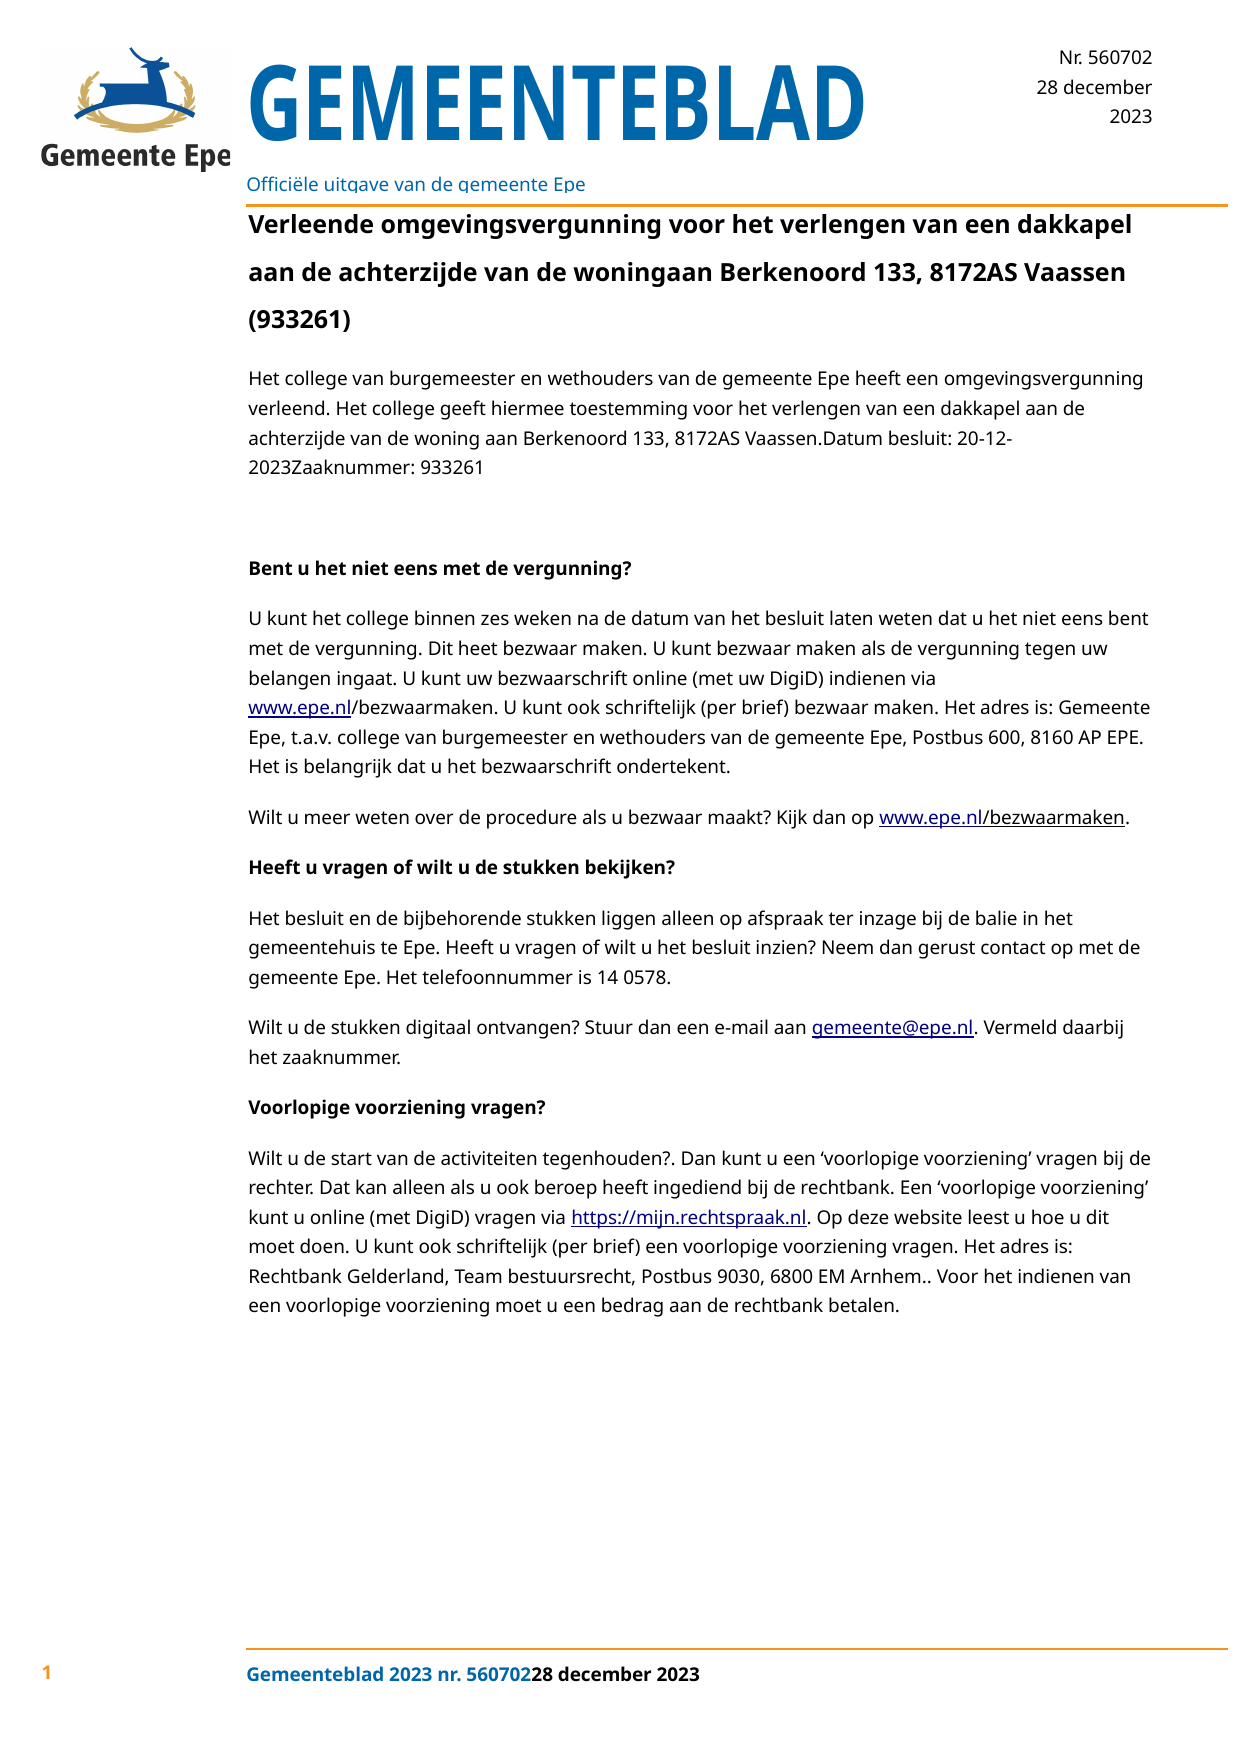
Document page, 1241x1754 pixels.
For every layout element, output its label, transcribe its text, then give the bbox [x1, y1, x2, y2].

text U kunt het college binnen zes weken na de datum van het besluit laten weten dat u het niet eens bent met de vergunning. Dit heet bezwaar maken. U kunt bezwaar maken als de vergunning tegen uw belangen ingaat. U kunt uw bezwaarschrift online (met uw DigiD) indienen via www.epe.nl/bezwaarmaken. U kunt ook schriftelijk (per brief) bezwaar maken. Het adres is: Gemeente Epe, t.a.v. college van burgemeester en wethouders van de gemeente Epe, Postbus 600, 8160 AP EPE. Het is belangrijk dat u het bezwaarschrift ondertekent. [248, 606, 1152, 779]
text Wilt u de stukken digitaal ontvangen? Stuur dan een e-mail aan gemeente@epe.nl. Vermeld daarbij het zaaknummer. [248, 1014, 1152, 1069]
text Verleende omgevingsvergunning voor het verlengen van een dakkapel aan de achterzijde van de woningaan Berkenoord 133, 8172AS Vaassen (933261) [248, 207, 1152, 336]
text Het besluit en de bijbehorende stukken liggen alleen op afspraak ter inzage bij de balie in het gemeentehuis te Epe. Heeft u vragen of wilt u het besluit inzien? Neem dan gerust contact op met de gemeente Epe. Het telefoonnummer is 14 0578. [248, 905, 1152, 989]
text Bent u het niet eens met de vergunning? [248, 555, 1152, 581]
text Wilt u meer weten over de procedure als u bezwaar maakt? Kijk dan op www.epe.nl/bezwaarmaken. [248, 804, 1152, 829]
text Het college van burgemeester en wethouders van de gemeente Epe heeft een omgevingsvergunning verleend. Het college geeft hiermee toestemming voor het verlengen van een dakkapel aan de achterzijde van de woning aan Berkenoord 133, 8172AS Vaassen.Datum besluit: 20-12-2023Zaaknummer: 933261 [248, 366, 1152, 480]
text Voorlopige voorziening vragen? [248, 1094, 1152, 1120]
text Heeft u vragen of wilt u de stukken bekijken? [248, 854, 1152, 880]
picture [41, 47, 231, 172]
text Wilt u de start van de activiteiten tegenhouden?. Dan kunt u een ‘voorlopige voorziening’ vragen bij de rechter. Dat kan alleen als u ook beroep heeft ingediend bij de rechtbank. Een ‘voorlopige voorziening’ kunt u online (met DigiD) vragen via https://mijn.rechtspraak.nl. Op deze website leest u hoe u dit moet doen. U kunt ook schriftelijk (per brief) een voorlopige voorziening vragen. Het adres is: Rechtbank Gelderland, Team bestuursrecht, Postbus 9030, 6800 EM Arnhem.. Voor het indienen van een voorlopige voorziening moet u een bedrag aan de rechtbank betalen. [248, 1145, 1152, 1318]
